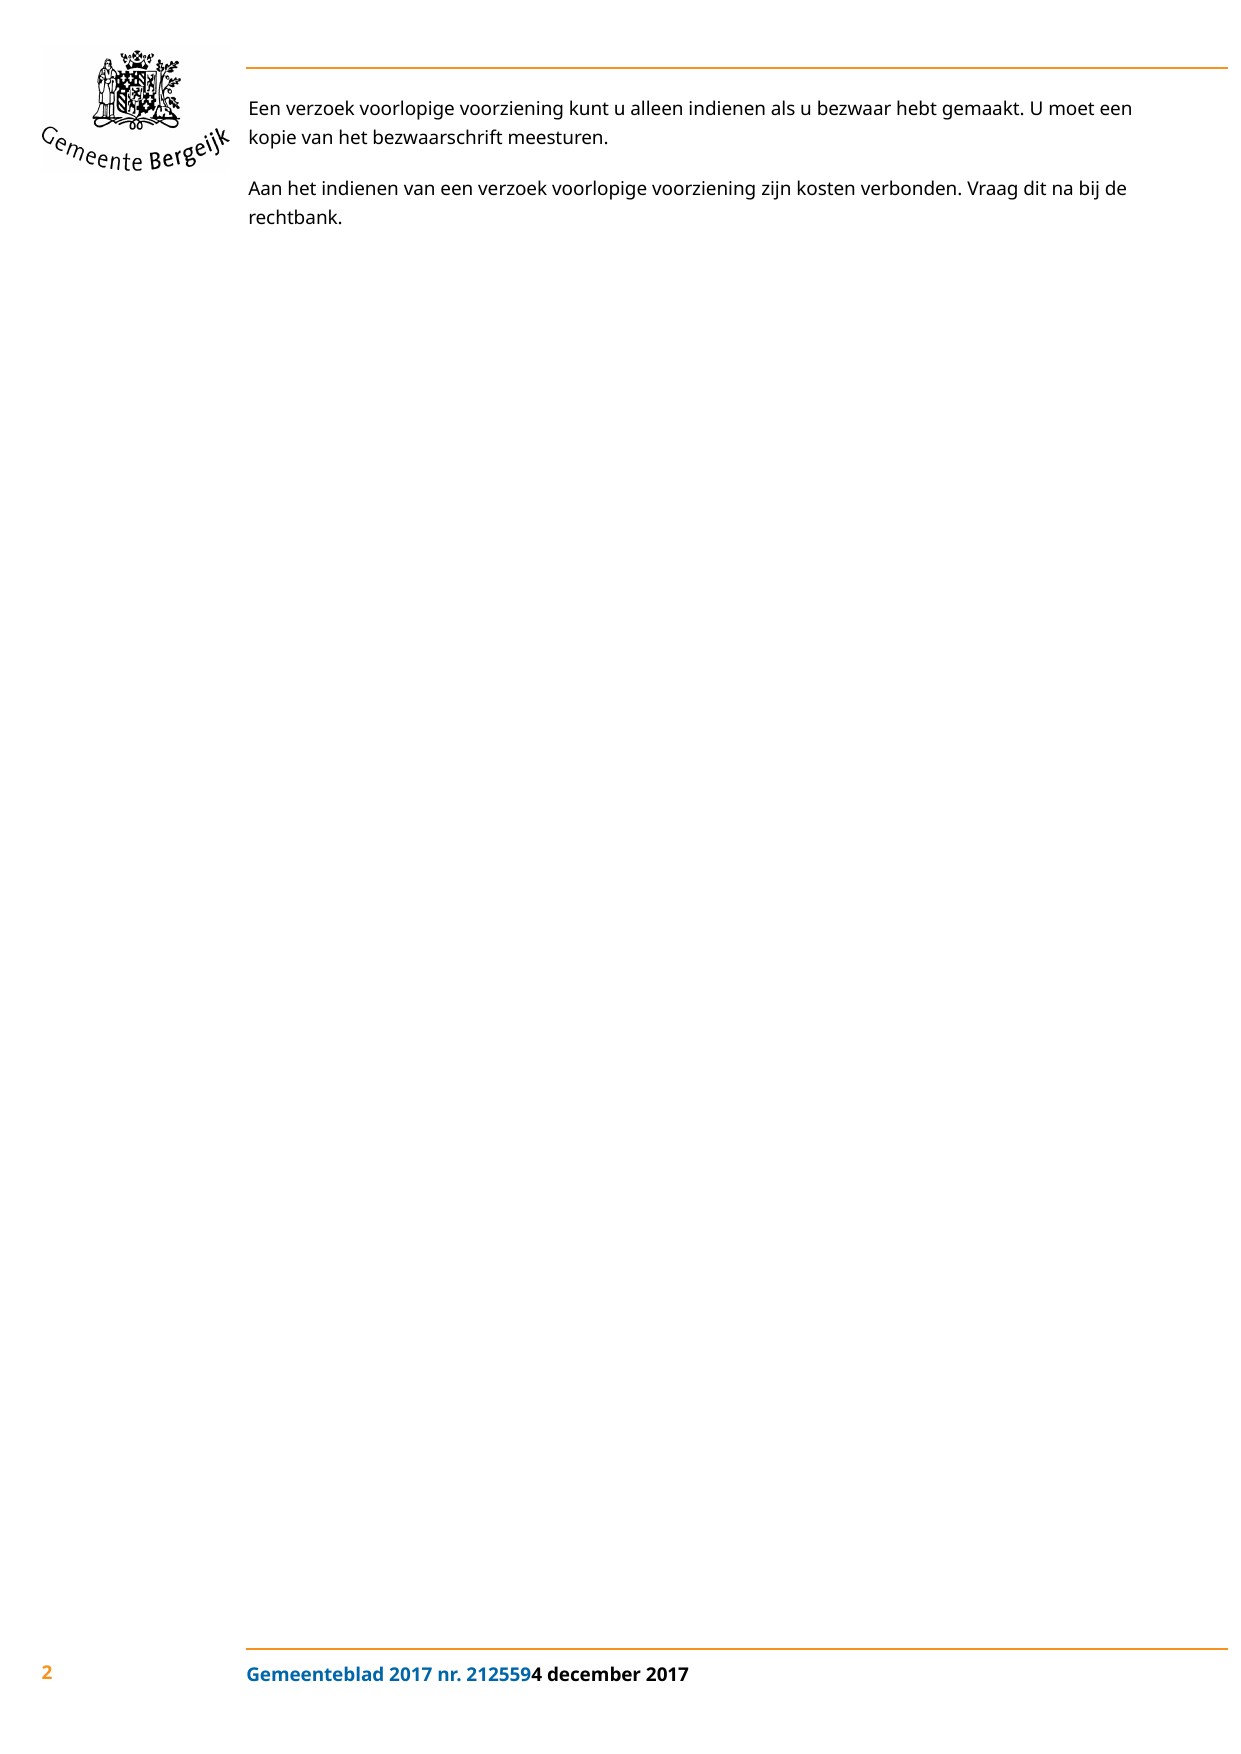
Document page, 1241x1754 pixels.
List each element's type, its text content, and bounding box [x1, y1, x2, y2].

picture [41, 47, 231, 172]
text Aan het indienen van een verzoek voorlopige voorziening zijn kosten verbonden. Vraag dit na bij de rechtbank. [248, 175, 1152, 230]
text Een verzoek voorlopige voorziening kunt u alleen indienen als u bezwaar hebt gemaakt. U moet een kopie van het bezwaarschrift meesturen. [248, 95, 1152, 150]
